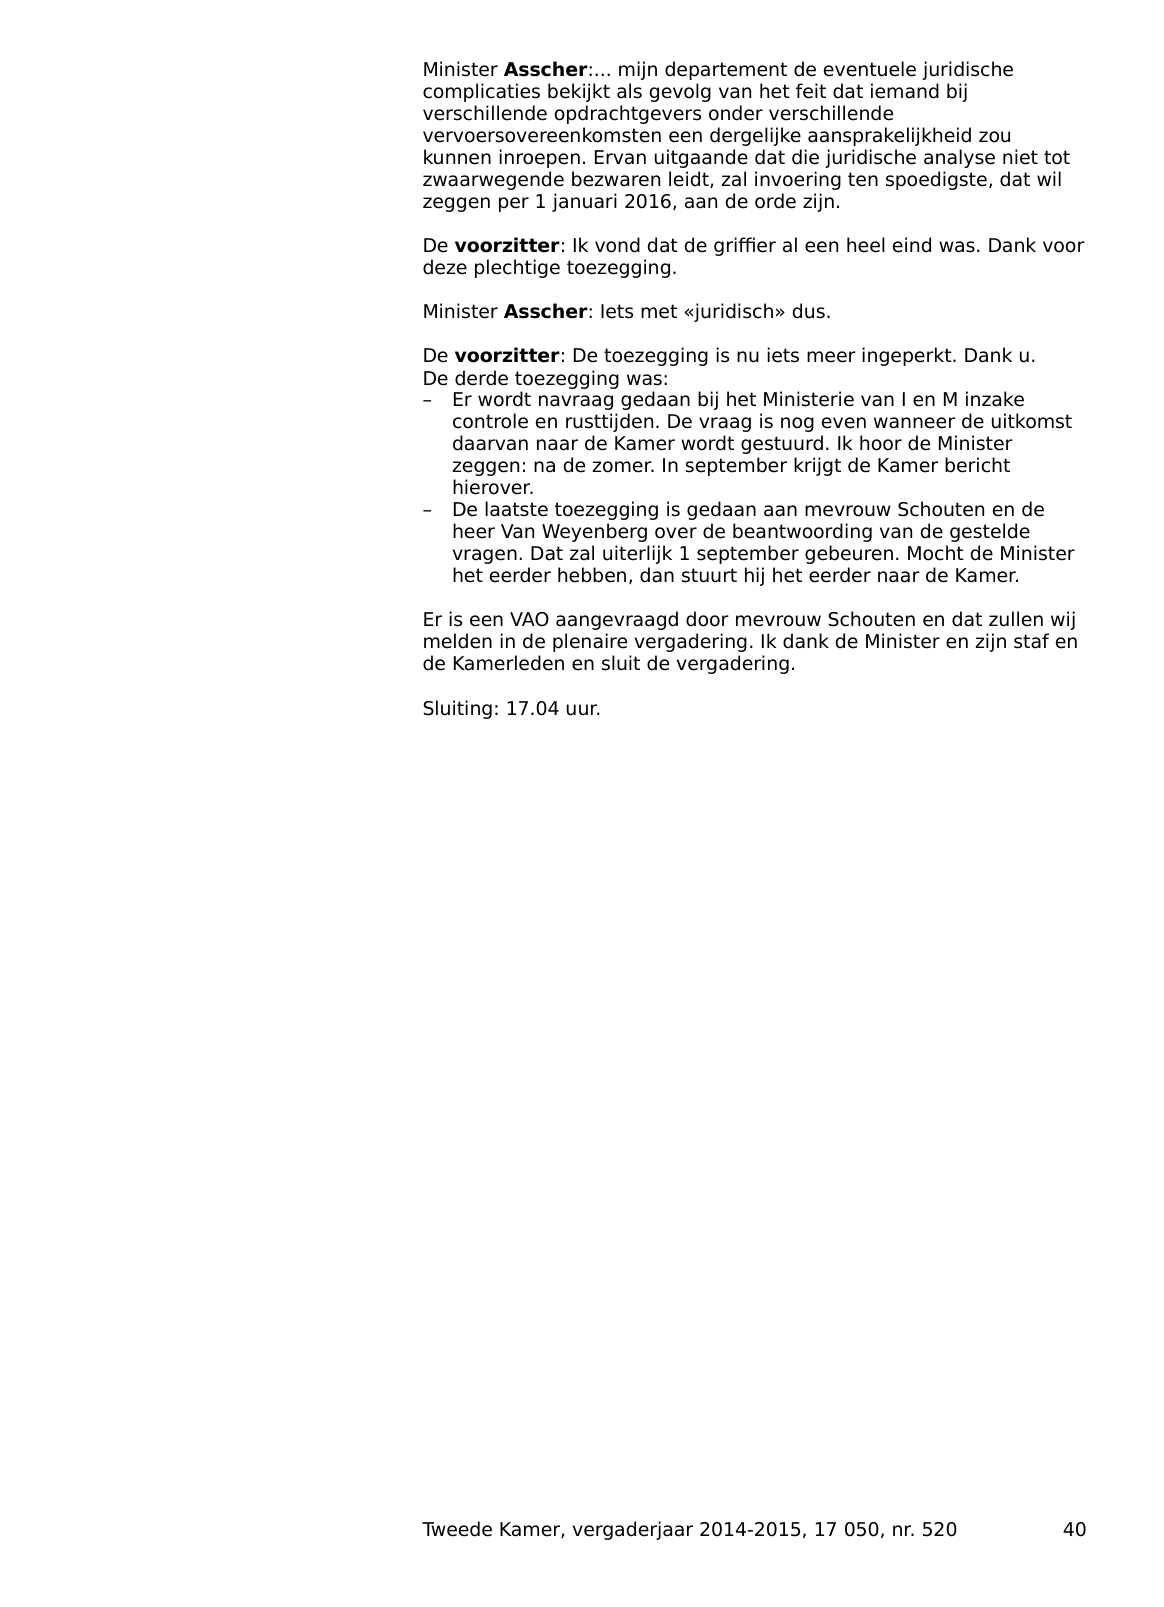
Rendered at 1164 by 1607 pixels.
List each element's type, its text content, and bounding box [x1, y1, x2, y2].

text De voorzitter: De toezegging is nu iets meer ingeperkt. Dank u. [422, 345, 1087, 367]
text Minister Asscher:... mijn departement de eventuele juridische complicaties bekijkt als gevolg van het feit dat iemand bij verschillende opdrachtgevers onder verschillende vervoersovereenkomsten een dergelijke aansprakelijkheid zou kunnen inroepen. Ervan uitgaande dat die juridische analyse niet tot zwaarwegende bezwaren leidt, zal invoering ten spoedigste, dat wil zeggen per 1 januari 2016, aan de orde zijn. [422, 59, 1087, 213]
text Er is een VAO aangevraagd door mevrouw Schouten en dat zullen wij melden in de plenaire vergadering. Ik dank de Minister en zijn staf en de Kamerleden en sluit de vergadering. [422, 609, 1087, 675]
text De derde toezegging was: [422, 367, 1087, 389]
text Sluiting: 17.04 uur. [422, 697, 1087, 719]
text Minister Asscher: Iets met «juridisch» dus. [422, 301, 1087, 323]
text – De laatste toezegging is gedaan aan mevrouw Schouten en de heer Van Weyenberg over de beantwoording van de gestelde vragen. Dat zal uiterlijk 1 september gebeuren. Mocht de Minister het eerder hebben, dan stuurt hij het eerder naar de Kamer. [422, 499, 1087, 587]
text De voorzitter: Ik vond dat de griffier al een heel eind was. Dank voor deze plechtige toezegging. [422, 235, 1087, 279]
text – Er wordt navraag gedaan bij het Ministerie van I en M inzake controle en rusttijden. De vraag is nog even wanneer de uitkomst daarvan naar de Kamer wordt gestuurd. Ik hoor de Minister zeggen: na de zomer. In september krijgt de Kamer bericht hierover. [422, 389, 1087, 499]
